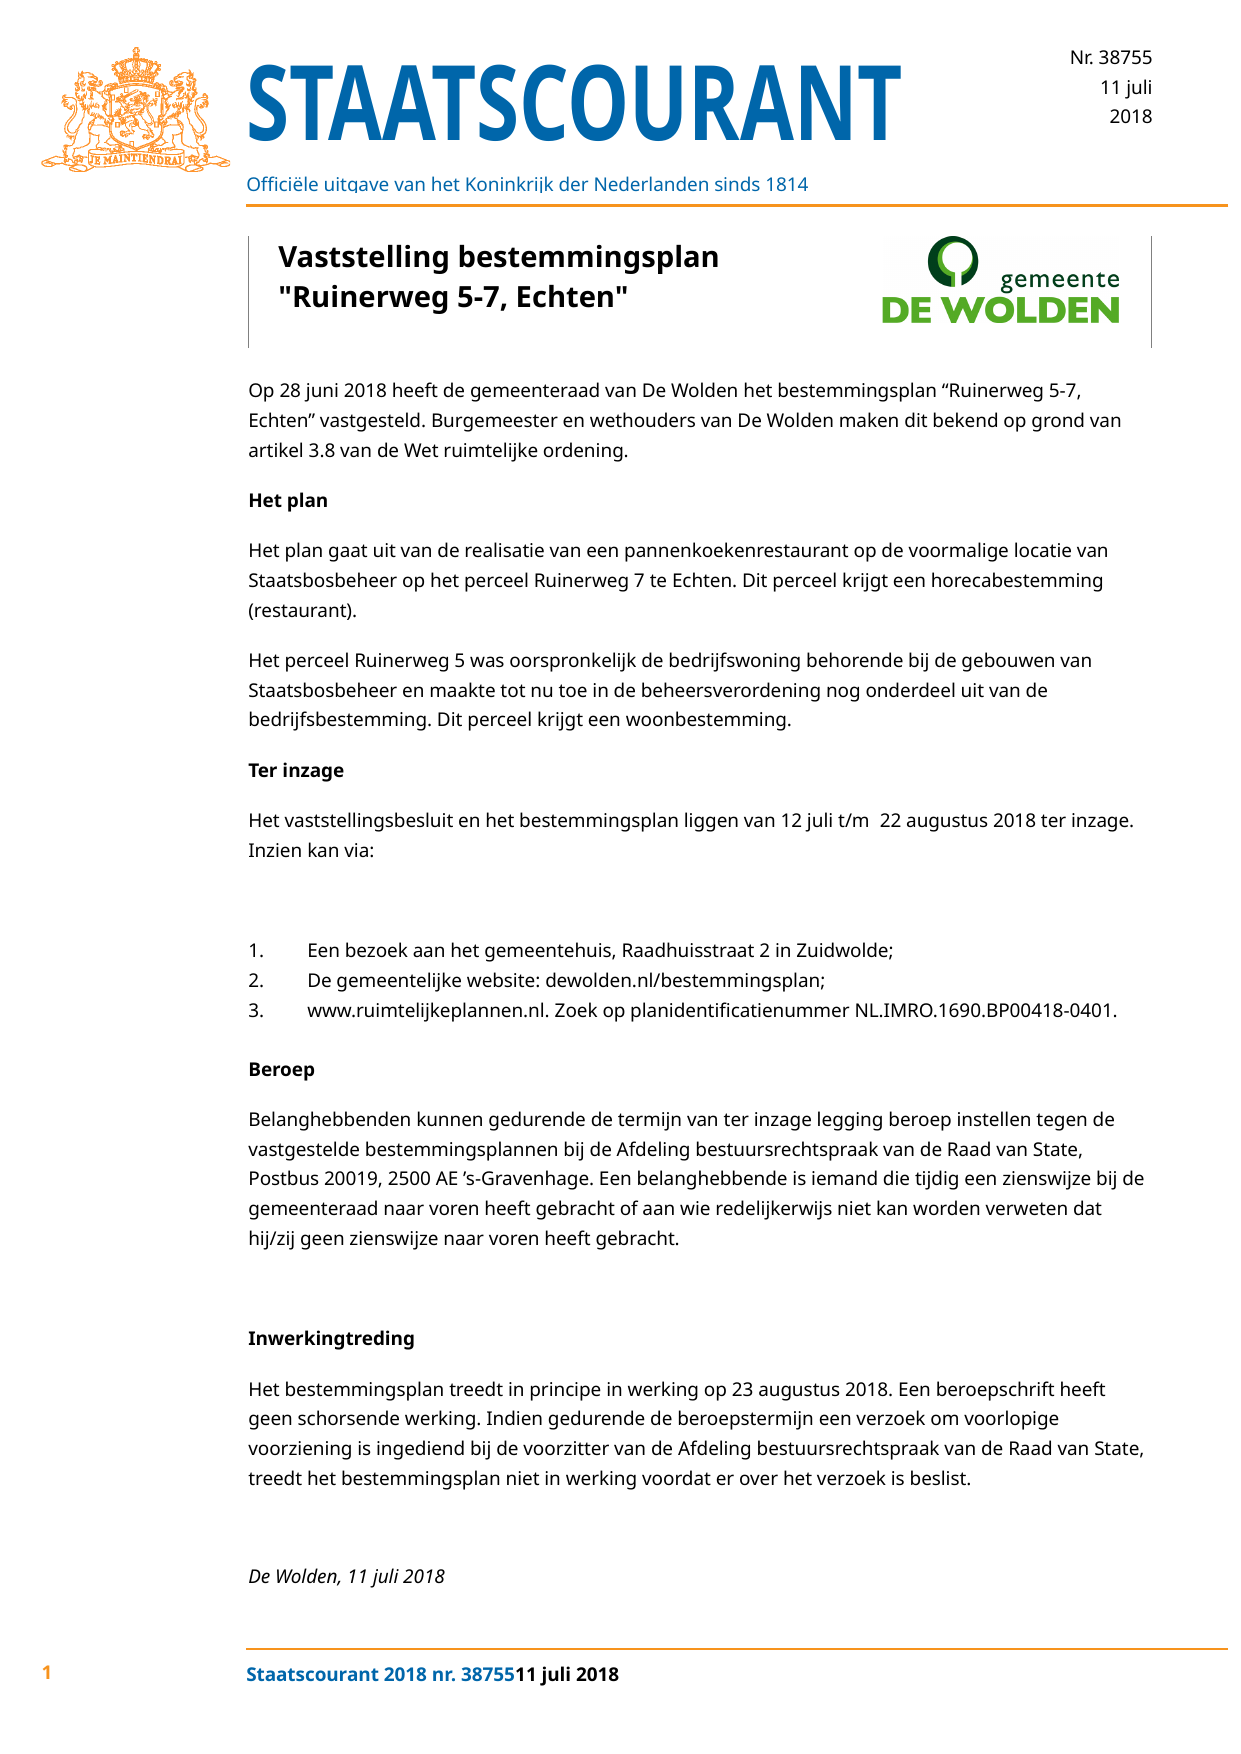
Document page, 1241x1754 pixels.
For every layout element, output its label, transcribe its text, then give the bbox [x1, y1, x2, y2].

table_header [850, 323, 1151, 348]
text Het bestemmingsplan treedt in principe in werking op 23 augustus 2018. Een beroepschrift heeft geen schorsende werking. Indien gedurende de beroepstermijn een verzoek om voorlopige voorziening is ingediend bij de voorzitter van de Afdeling bestuursrechtspraak van de Raad van State, treedt het bestemmingsplan niet in werking voordat er over het verzoek is beslist. [248, 1376, 1152, 1491]
table_header Vaststelling bestemmingsplan "Ruinerweg 5-7, Echten" [249, 236, 850, 348]
text Het plan gaat uit van de realisatie van een pannenkoekenrestaurant op de voormalige locatie van Staatsbosbeheer op het perceel Ruinerweg 7 te Echten. Dit perceel krijgt een horecabestemming (restaurant). [248, 538, 1152, 623]
text Het vaststellingsbesluit en het bestemmingsplan liggen van 12 juli t/m 22 augustus 2018 ter inzage. Inzien kan via: [248, 807, 1152, 863]
picture [41, 47, 231, 172]
text Ter inzage [248, 757, 1152, 783]
text Op 28 juni 2018 heeft de gemeenteraad van De Wolden het bestemmingsplan “Ruinerweg 5-7, Echten” vastgesteld. Burgemeester en wethouders van De Wolden maken dit bekend op grond van artikel 3.8 van de Wet ruimtelijke ordening. [248, 378, 1152, 463]
table_header [850, 236, 882, 322]
picture [882, 236, 1119, 323]
text Inwerkingtreding [248, 1326, 1152, 1351]
table_header [1119, 236, 1151, 322]
text Het perceel Ruinerweg 5 was oorspronkelijk de bedrijfswoning behorende bij de gebouwen van Staatsbosbeheer en maakte tot nu toe in de beheersverordening nog onderdeel uit van de bedrijfsbestemming. Dit perceel krijgt een woonbestemming. [248, 647, 1152, 732]
list Een bezoek aan het gemeentehuis, Raadhuisstraat 2 in Zuidwolde; [248, 938, 1152, 963]
text De Wolden, 11 juli 2018 [248, 1563, 1152, 1589]
text Beroep [248, 1056, 1152, 1082]
text Het plan [248, 487, 1152, 513]
list www.ruimtelijkeplannen.nl. Zoek op planidentificatienummer NL.IMRO.1690.BP00418-0401. [248, 997, 1152, 1023]
list De gemeentelijke website: dewolden.nl/bestemmingsplan; [248, 967, 1152, 993]
text Belanghebbenden kunnen gedurende de termijn van ter inzage legging beroep instellen tegen de vastgestelde bestemmingsplannen bij de Afdeling bestuursrechtspraak van de Raad van State, Postbus 20019, 2500 AE ’s-Gravenhage. Een belanghebbende is iemand die tijdig een zienswijze bij de gemeenteraad naar voren heeft gebracht of aan wie redelijkerwijs niet kan worden verweten dat hij/zij geen zienswijze naar voren heeft gebracht. [248, 1106, 1152, 1251]
